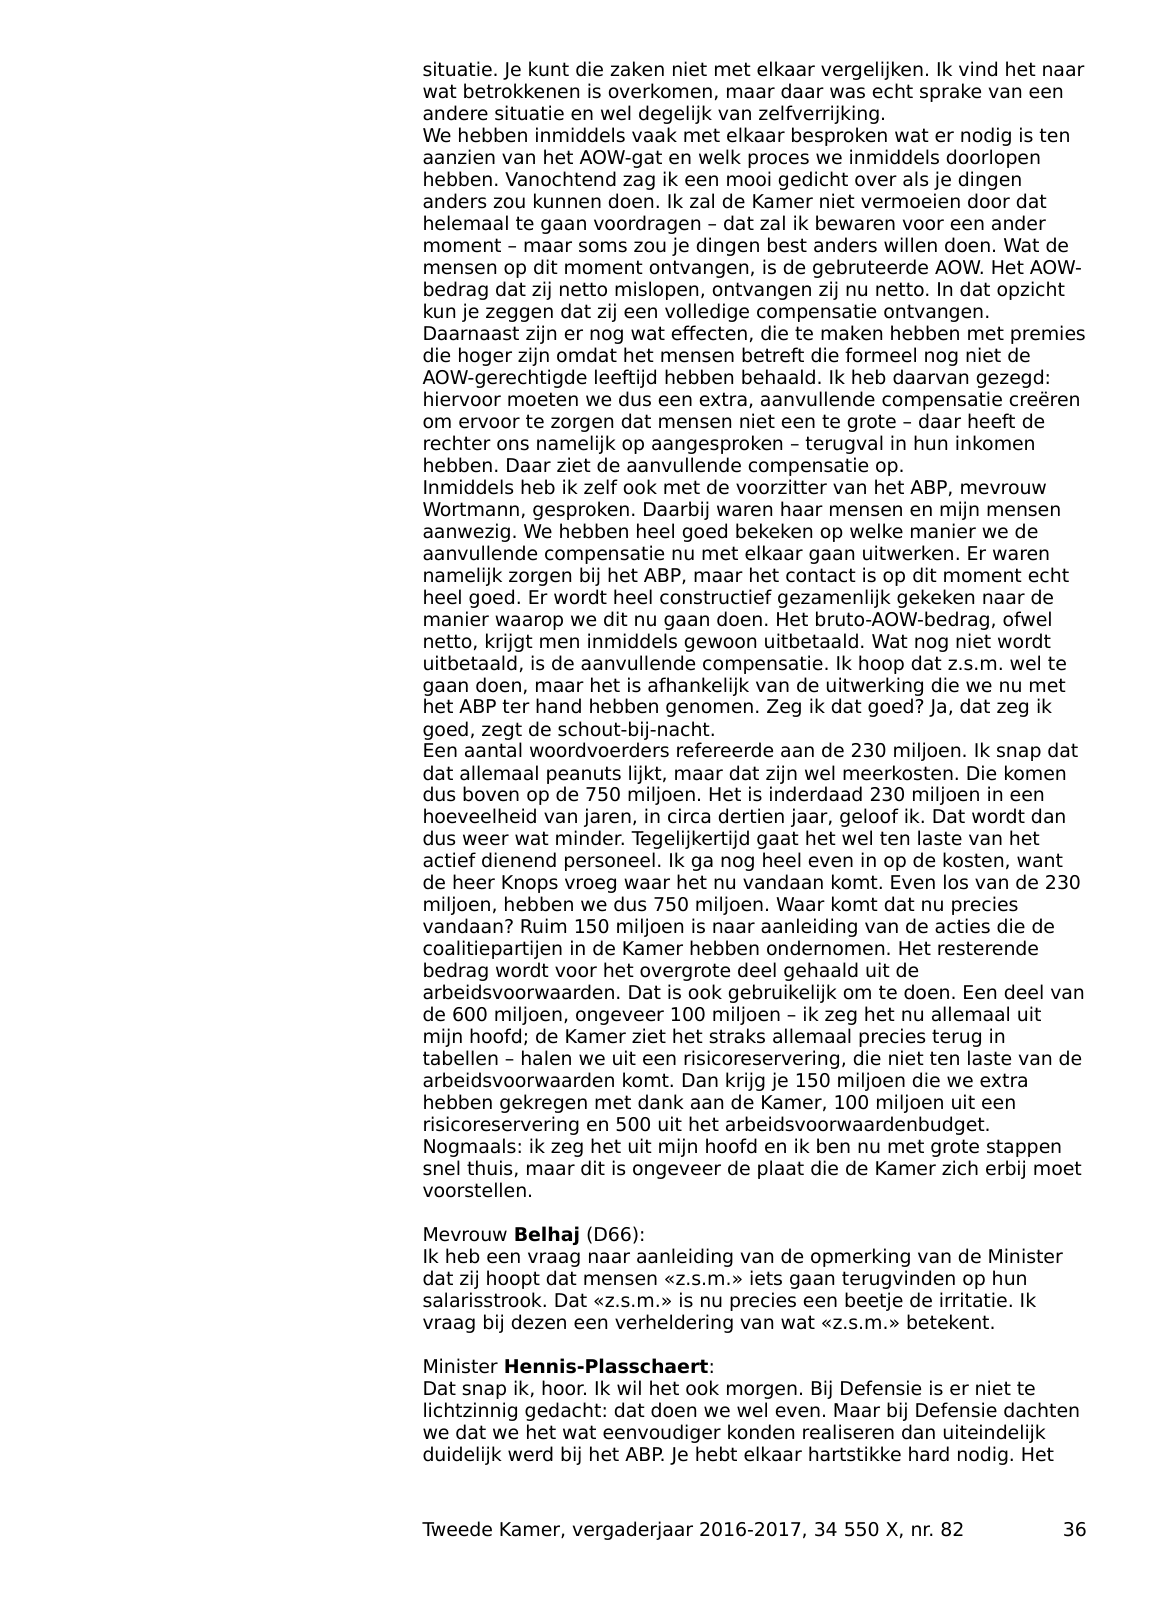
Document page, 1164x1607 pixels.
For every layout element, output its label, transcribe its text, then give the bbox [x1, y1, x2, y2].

text We hebben inmiddels vaak met elkaar besproken wat er nodig is ten aanzien van het AOW-gat en welk proces we inmiddels doorlopen hebben. Vanochtend zag ik een mooi gedicht over als je dingen anders zou kunnen doen. Ik zal de Kamer niet vermoeien door dat helemaal te gaan voordragen – dat zal ik bewaren voor een ander moment – maar soms zou je dingen best anders willen doen. Wat de mensen op dit moment ontvangen, is de gebruteerde AOW. Het AOW-bedrag dat zij netto mislopen, ontvangen zij nu netto. In dat opzicht kun je zeggen dat zij een volledige compensatie ontvangen. Daarnaast zijn er nog wat effecten, die te maken hebben met premies die hoger zijn omdat het mensen betreft die formeel nog niet de AOW-gerechtigde leeftijd hebben behaald. Ik heb daarvan gezegd: hiervoor moeten we dus een extra, aanvullende compensatie creëren om ervoor te zorgen dat mensen niet een te grote – daar heeft de rechter ons namelijk op aangesproken – terugval in hun inkomen hebben. Daar ziet de aanvullende compensatie op. [422, 125, 1087, 477]
text Inmiddels heb ik zelf ook met de voorzitter van het ABP, mevrouw Wortmann, gesproken. Daarbij waren haar mensen en mijn mensen aanwezig. We hebben heel goed bekeken op welke manier we de aanvullende compensatie nu met elkaar gaan uitwerken. Er waren namelijk zorgen bij het ABP, maar het contact is op dit moment echt heel goed. Er wordt heel constructief gezamenlijk gekeken naar de manier waarop we dit nu gaan doen. Het bruto-AOW-bedrag, ofwel netto, krijgt men inmiddels gewoon uitbetaald. Wat nog niet wordt uitbetaald, is de aanvullende compensatie. Ik hoop dat z.s.m. wel te gaan doen, maar het is afhankelijk van de uitwerking die we nu met het ABP ter hand hebben genomen. Zeg ik dat goed? Ja, dat zeg ik goed, zegt de schout-bij-nacht. [422, 477, 1087, 740]
text Dat snap ik, hoor. Ik wil het ook morgen. Bij Defensie is er niet te lichtzinnig gedacht: dat doen we wel even. Maar bij Defensie dachten we dat we het wat eenvoudiger konden realiseren dan uiteindelijk duidelijk werd bij het ABP. Je hebt elkaar hartstikke hard nodig. Het [422, 1378, 1087, 1466]
text Minister Hennis-Plasschaert: [422, 1356, 1087, 1378]
text situatie. Je kunt die zaken niet met elkaar vergelijken. Ik vind het naar wat betrokkenen is overkomen, maar daar was echt sprake van een andere situatie en wel degelijk van zelfverrijking. [422, 59, 1087, 125]
text Mevrouw Belhaj (D66): [422, 1224, 1087, 1246]
text Ik heb een vraag naar aanleiding van de opmerking van de Minister dat zij hoopt dat mensen «z.s.m.» iets gaan terugvinden op hun salarisstrook. Dat «z.s.m.» is nu precies een beetje de irritatie. Ik vraag bij dezen een verheldering van wat «z.s.m.» betekent. [422, 1246, 1087, 1334]
text Een aantal woordvoerders refereerde aan de 230 miljoen. Ik snap dat dat allemaal peanuts lijkt, maar dat zijn wel meerkosten. Die komen dus boven op de 750 miljoen. Het is inderdaad 230 miljoen in een hoeveelheid van jaren, in circa dertien jaar, geloof ik. Dat wordt dan dus weer wat minder. Tegelijkertijd gaat het wel ten laste van het actief dienend personeel. Ik ga nog heel even in op de kosten, want de heer Knops vroeg waar het nu vandaan komt. Even los van de 230 miljoen, hebben we dus 750 miljoen. Waar komt dat nu precies vandaan? Ruim 150 miljoen is naar aanleiding van de acties die de coalitiepartijen in de Kamer hebben ondernomen. Het resterende bedrag wordt voor het overgrote deel gehaald uit de arbeidsvoorwaarden. Dat is ook gebruikelijk om te doen. Een deel van de 600 miljoen, ongeveer 100 miljoen – ik zeg het nu allemaal uit mijn hoofd; de Kamer ziet het straks allemaal precies terug in tabellen – halen we uit een risicoreservering, die niet ten laste van de arbeidsvoorwaarden komt. Dan krijg je 150 miljoen die we extra hebben gekregen met dank aan de Kamer, 100 miljoen uit een risicoreservering en 500 uit het arbeidsvoorwaardenbudget. Nogmaals: ik zeg het uit mijn hoofd en ik ben nu met grote stappen snel thuis, maar dit is ongeveer de plaat die de Kamer zich erbij moet voorstellen. [422, 740, 1087, 1202]
